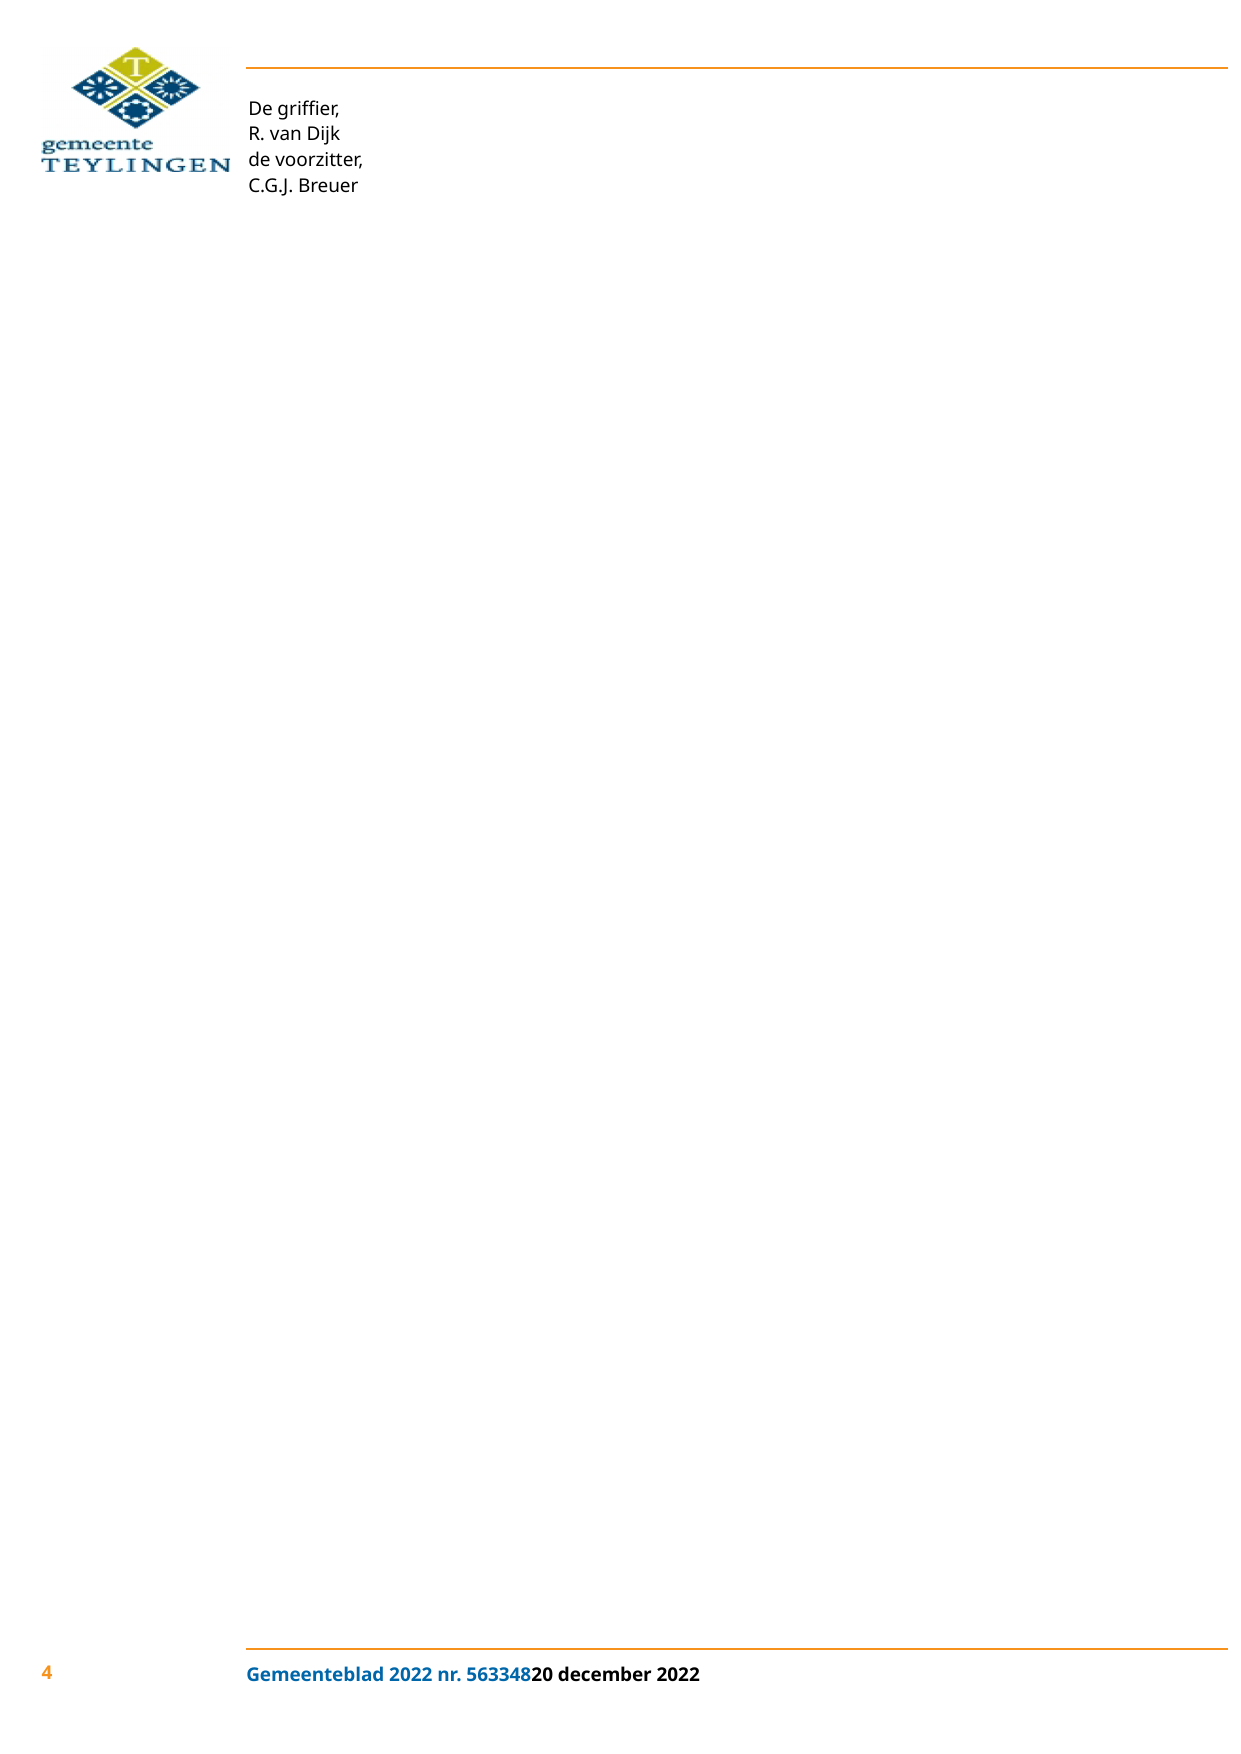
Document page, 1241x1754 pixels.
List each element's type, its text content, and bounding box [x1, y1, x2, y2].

picture [41, 47, 231, 172]
text R. van Dijk [248, 121, 1152, 146]
text De griffier, [248, 95, 1152, 121]
text C.G.J. Breuer [248, 172, 1152, 198]
text de voorzitter, [248, 146, 1152, 172]
